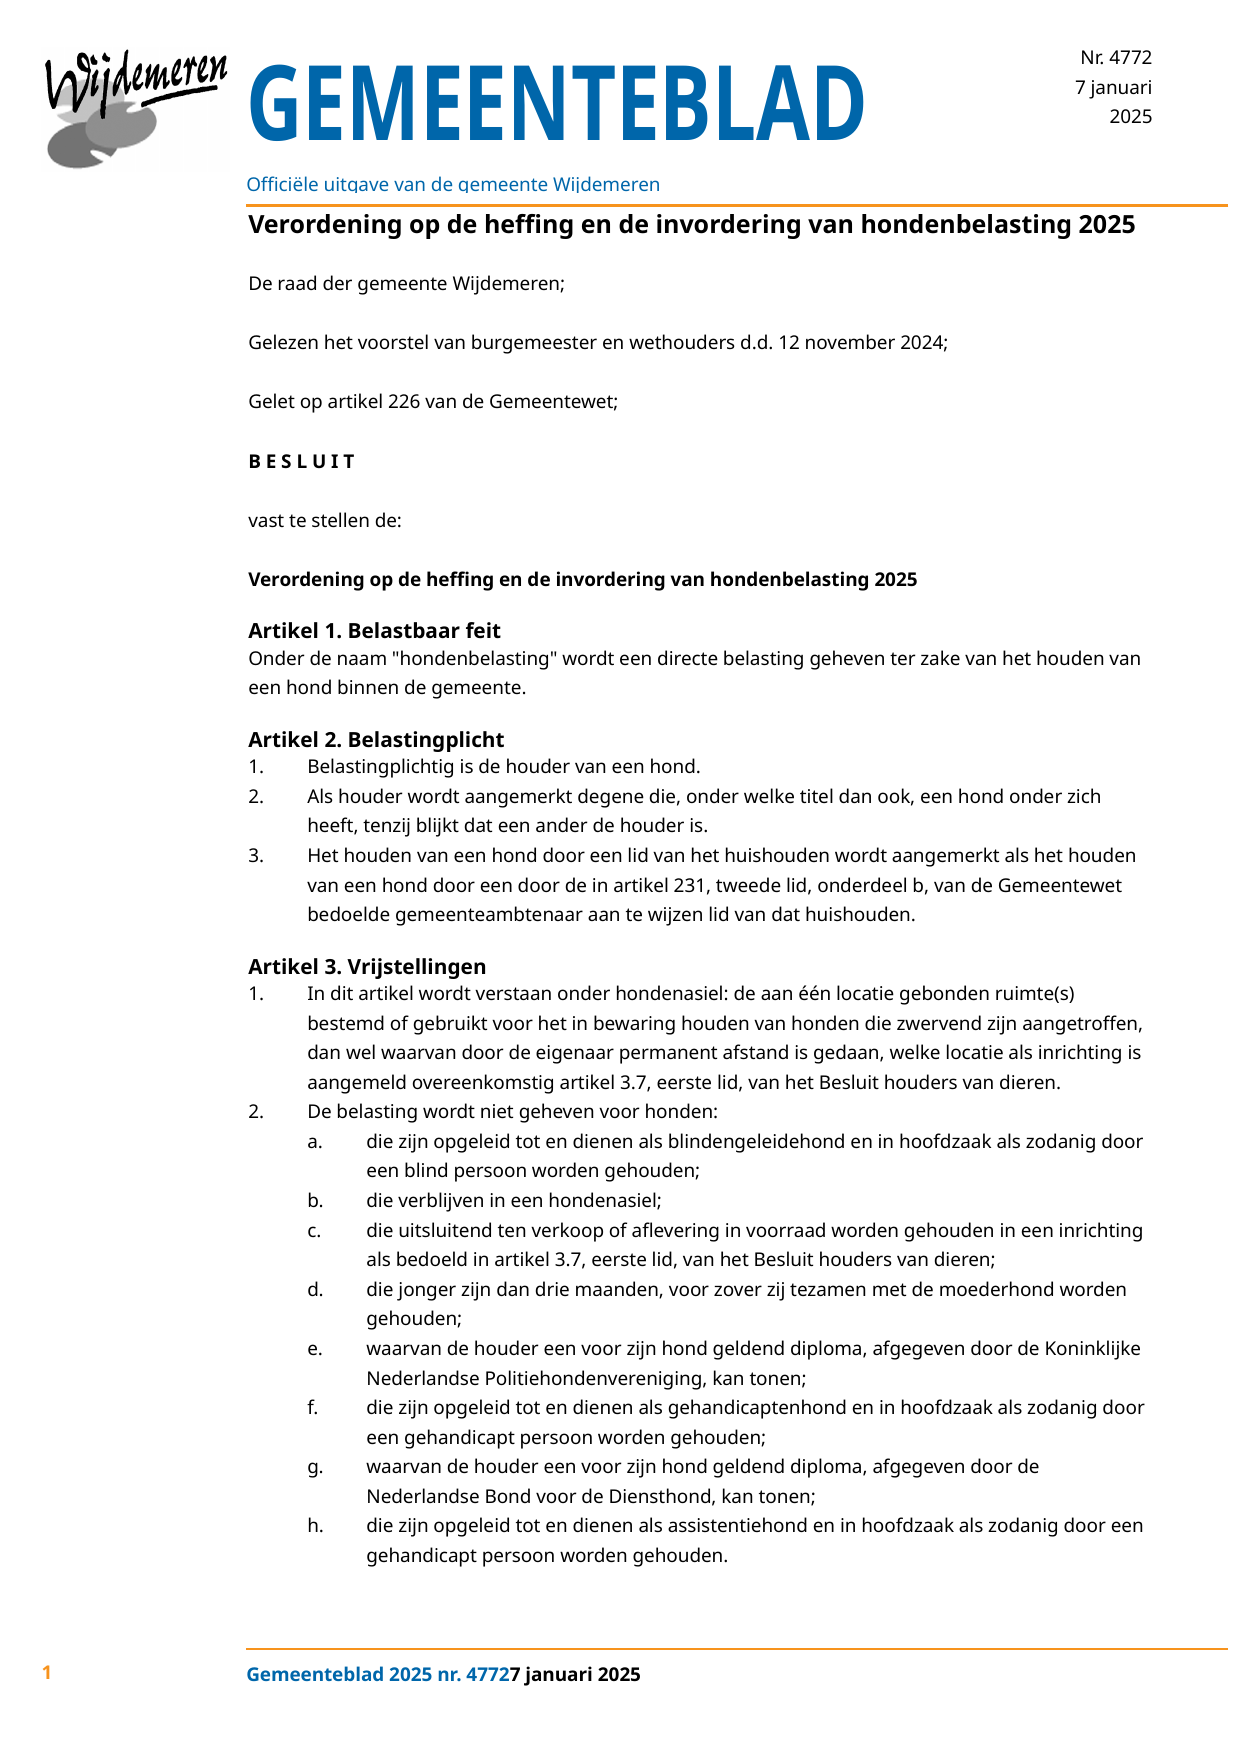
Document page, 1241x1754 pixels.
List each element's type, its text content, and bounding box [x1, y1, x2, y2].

list die verblijven in een hondenasiel; [307, 1187, 1152, 1213]
text Artikel 1. Belastbaar feit [248, 617, 1152, 645]
list In dit artikel wordt verstaan onder hondenasiel: de aan één locatie gebonden ruimte(s) bestemd of gebruikt voor het in bewaring houden van honden die zwervend zijn aangetroffen, dan wel waarvan door de eigenaar permanent afstand is gedaan, welke locatie als inrichting is aangemeld overeenkomstig artikel 3.7, eerste lid, van het Besluit houders van dieren. [248, 980, 1152, 1095]
text Artikel 3. Vrijstellingen [248, 952, 1152, 980]
text De raad der gemeente Wijdemeren; [248, 270, 1152, 296]
list die zijn opgeleid tot en dienen als blindengeleidehond en in hoofdzaak als zodanig door een blind persoon worden gehouden; [307, 1128, 1152, 1183]
list Belastingplichtig is de houder van een hond. [248, 753, 1152, 779]
text Verordening op de heffing en de invordering van hondenbelasting 2025 [248, 566, 1152, 592]
text Artikel 2. Belastingplicht [248, 725, 1152, 753]
text Gelezen het voorstel van burgemeester en wethouders d.d. 12 november 2024; [248, 329, 1152, 355]
list die uitsluitend ten verkoop of aflevering in voorraad worden gehouden in een inrichting als bedoeld in artikel 3.7, eerste lid, van het Besluit houders van dieren; [307, 1217, 1152, 1272]
list waarvan de houder een voor zijn hond geldend diploma, afgegeven door de Nederlandse Bond voor de Diensthond, kan tonen; [307, 1453, 1152, 1509]
list Het houden van een hond door een lid van het huishouden wordt aangemerkt als het houden van een hond door een door de in artikel 231, tweede lid, onderdeel b, van de Gemeentewet bedoelde gemeenteambtenaar aan te wijzen lid van dat huishouden. [248, 842, 1152, 927]
text Onder de naam "hondenbelasting" wordt een directe belasting geheven ter zake van het houden van een hond binnen de gemeente. [248, 645, 1152, 700]
text B E S L U I T [248, 448, 1152, 473]
picture [41, 47, 231, 172]
list die zijn opgeleid tot en dienen als assistentiehond en in hoofdzaak als zodanig door een gehandicapt persoon worden gehouden. [307, 1513, 1152, 1568]
text Verordening op de heffing en de invordering van hondenbelasting 2025 [248, 207, 1152, 241]
list Als houder wordt aangemerkt degene die, onder welke titel dan ook, een hond onder zich heeft, tenzij blijkt dat een ander de houder is. [248, 783, 1152, 838]
list die zijn opgeleid tot en dienen als gehandicaptenhond en in hoofdzaak als zodanig door een gehandicapt persoon worden gehouden; [307, 1394, 1152, 1450]
list De belasting wordt niet geheven voor honden: [248, 1098, 1152, 1124]
text Gelet op artikel 226 van de Gemeentewet; [248, 389, 1152, 414]
list waarvan de houder een voor zijn hond geldend diploma, afgegeven door de Koninklijke Nederlandse Politiehondenvereniging, kan tonen; [307, 1335, 1152, 1391]
list die jonger zijn dan drie maanden, voor zover zij tezamen met de moederhond worden gehouden; [307, 1276, 1152, 1331]
text vast te stellen de: [248, 507, 1152, 533]
